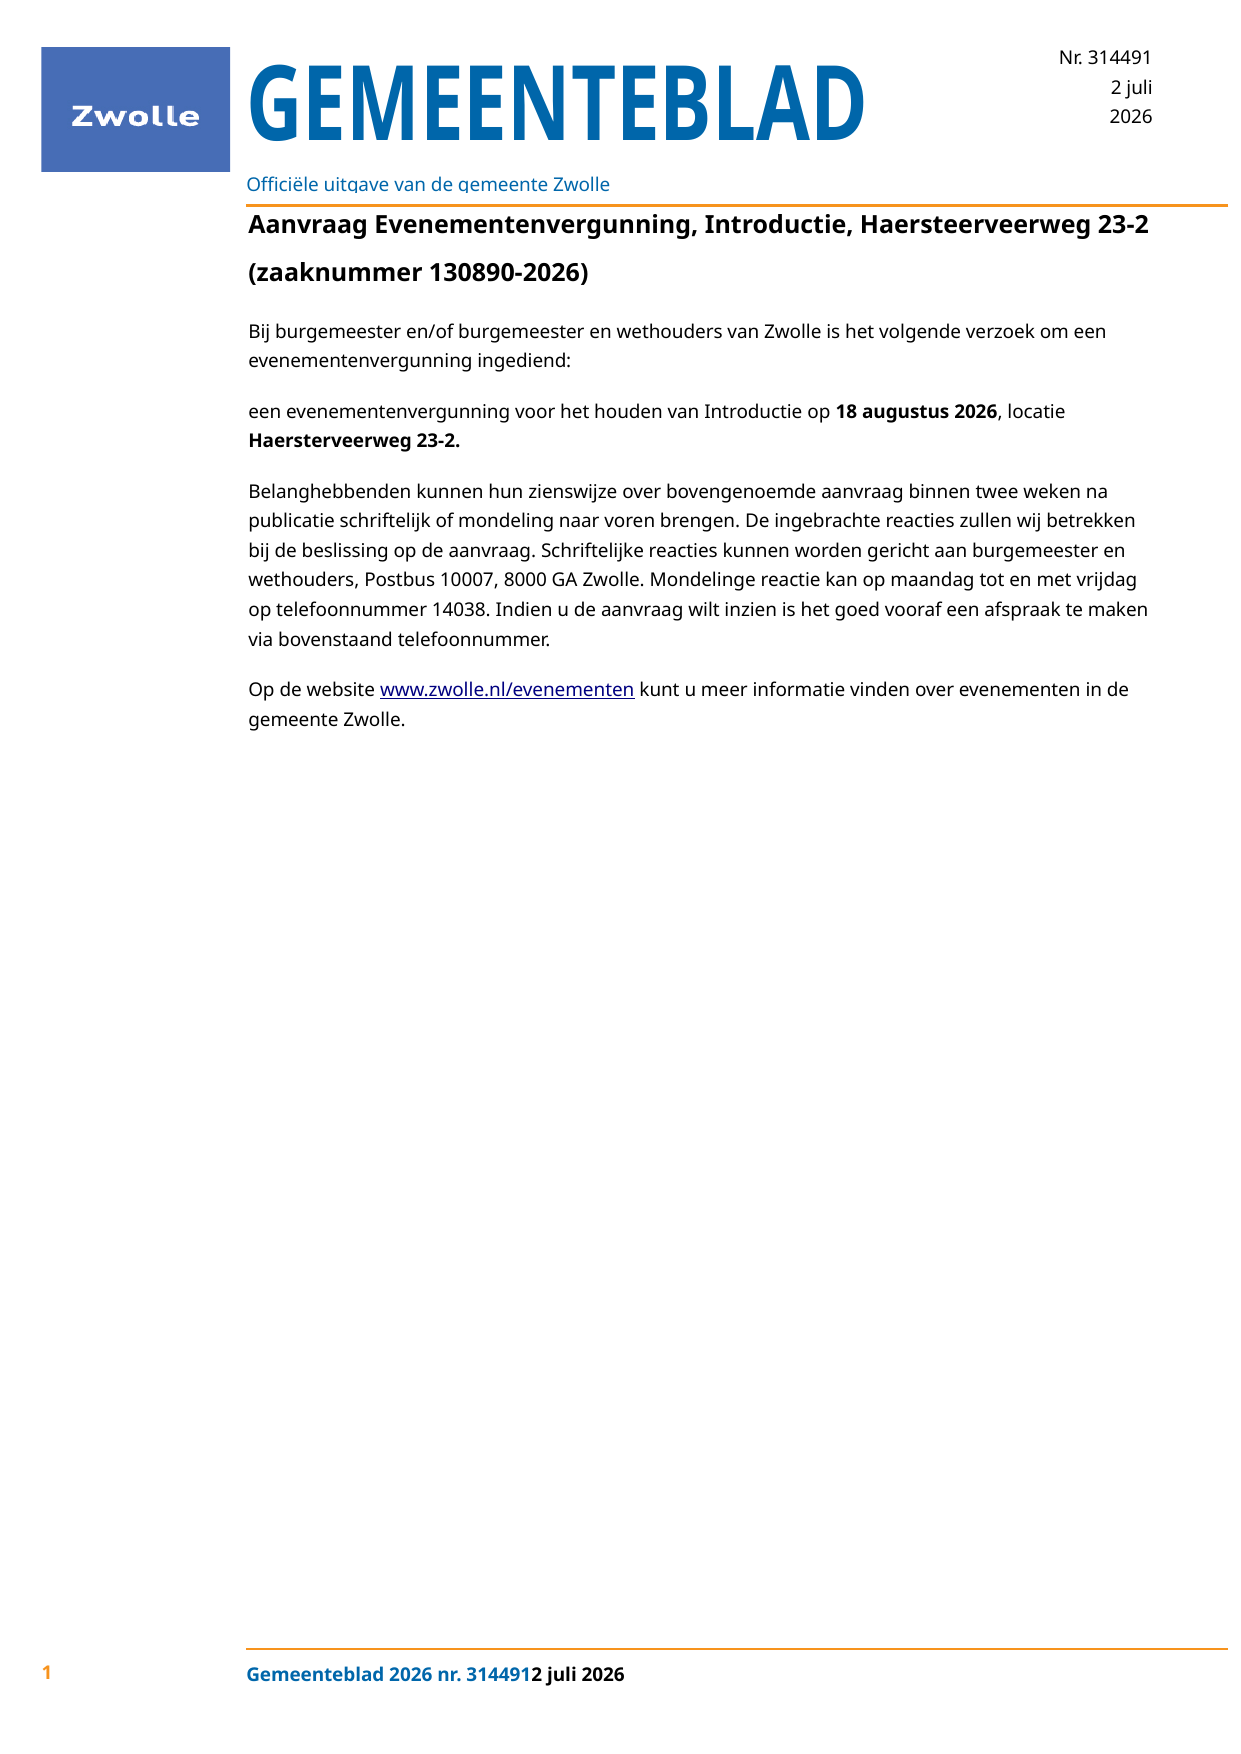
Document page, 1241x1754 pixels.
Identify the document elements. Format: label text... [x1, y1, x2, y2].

picture [41, 47, 231, 172]
text een evenementenvergunning voor het houden van Introductie op 18 augustus 2026, locatie Haersterveerweg 23-2. [248, 398, 1152, 453]
text Belanghebbenden kunnen hun zienswijze over bovengenoemde aanvraag binnen twee weken na publicatie schriftelijk of mondeling naar voren brengen. De ingebrachte reacties zullen wij betrekken bij de beslissing op de aanvraag. Schriftelijke reacties kunnen worden gericht aan burgemeester en wethouders, Postbus 10007, 8000 GA Zwolle. Mondelinge reactie kan op maandag tot en met vrijdag op telefoonnummer 14038. Indien u de aanvraag wilt inzien is het goed vooraf een afspraak te maken via bovenstaand telefoonnummer. [248, 478, 1152, 652]
text Aanvraag Evenementenvergunning, Introductie, Haersteerveerweg 23-2 (zaaknummer 130890-2026) [248, 207, 1152, 288]
text Bij burgemeester en/of burgemeester en wethouders van Zwolle is het volgende verzoek om een evenementenvergunning ingediend: [248, 318, 1152, 373]
text Op de website www.zwolle.nl/evenementen kunt u meer informatie vinden over evenementen in de gemeente Zwolle. [248, 676, 1152, 732]
